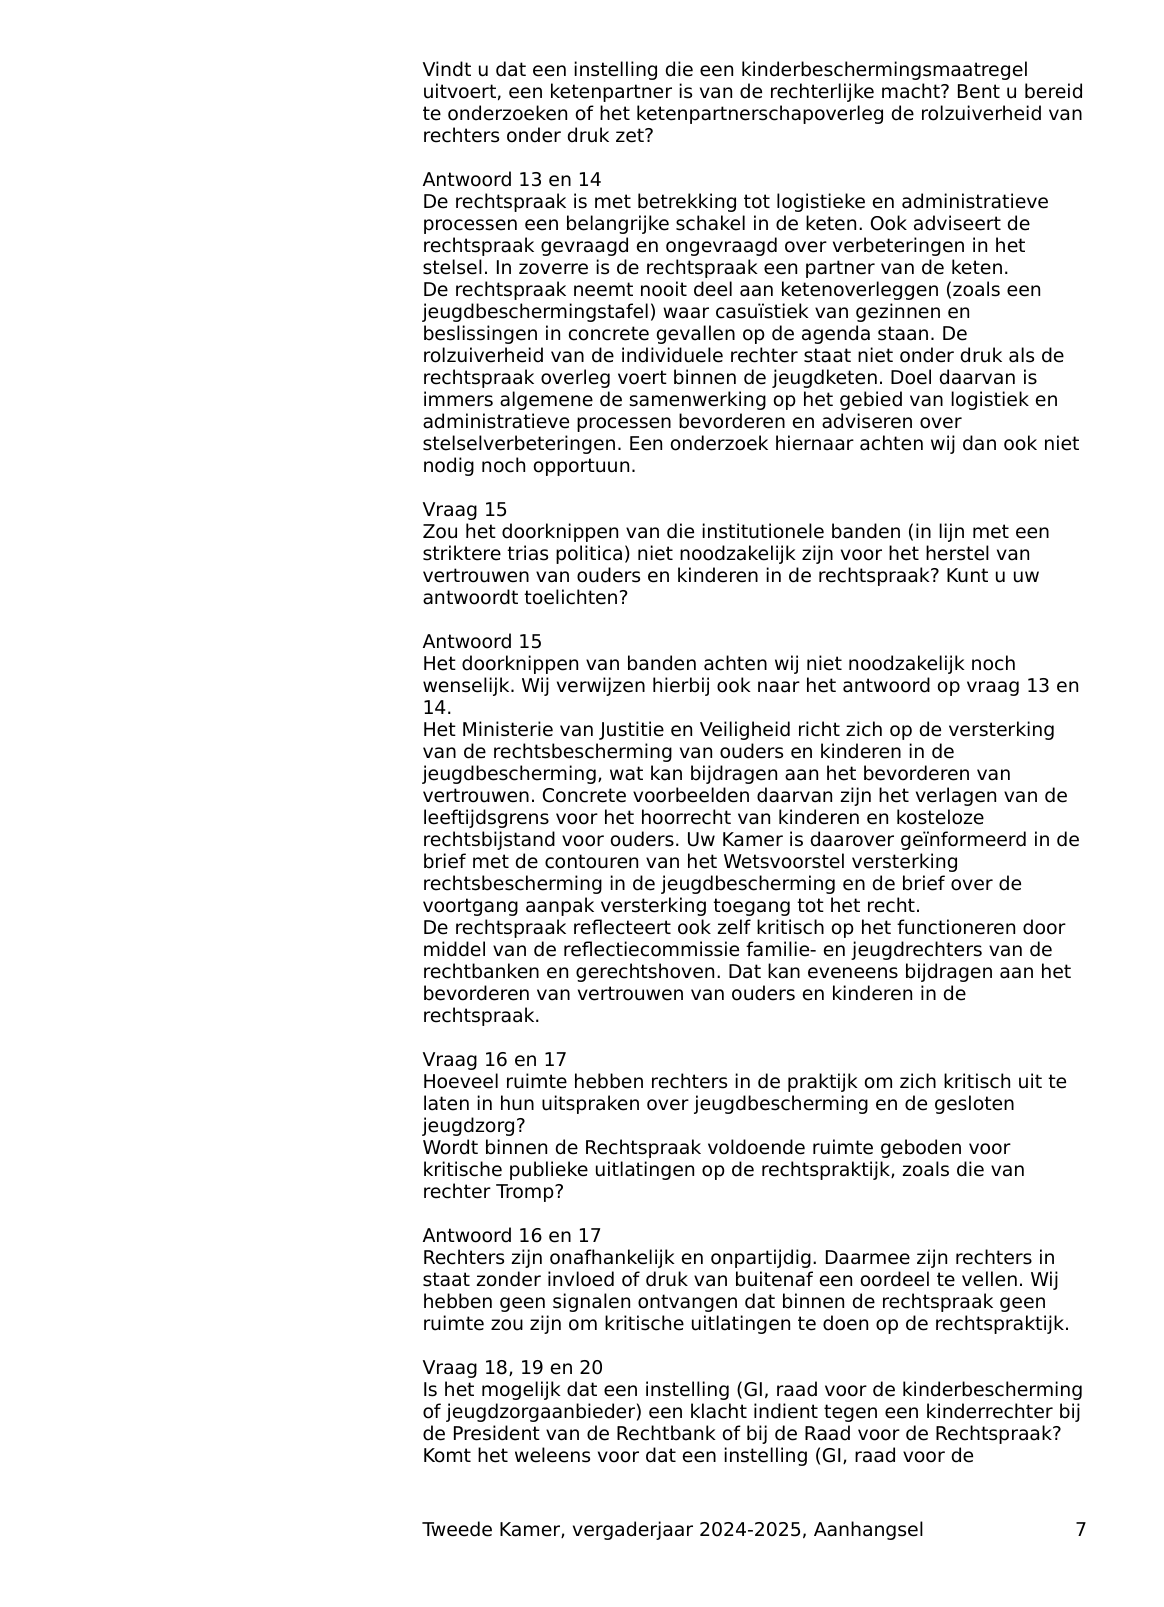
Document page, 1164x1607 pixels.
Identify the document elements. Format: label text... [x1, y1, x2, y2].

text Wordt binnen de Rechtspraak voldoende ruimte geboden voor kritische publieke uitlatingen op de rechtspraktijk, zoals die van rechter Tromp? [422, 1137, 1087, 1203]
text Antwoord 13 en 14 [422, 169, 1087, 191]
text Vraag 16 en 17 [422, 1049, 1087, 1071]
text Vindt u dat een instelling die een kinderbeschermingsmaatregel uitvoert, een ketenpartner is van de rechterlijke macht? Bent u bereid te onderzoeken of het ketenpartnerschapoverleg de rolzuiverheid van rechters onder druk zet? [422, 59, 1087, 147]
text Antwoord 15 [422, 631, 1087, 653]
text Vraag 18, 19 en 20 [422, 1357, 1087, 1379]
text Antwoord 16 en 17 [422, 1225, 1087, 1247]
text Het doorknippen van banden achten wij niet noodzakelijk noch wenselijk. Wij verwijzen hierbij ook naar het antwoord op vraag 13 en 14. [422, 653, 1087, 719]
text Vraag 15 [422, 499, 1087, 521]
text Is het mogelijk dat een instelling (GI, raad voor de kinderbescherming of jeugdzorgaanbieder) een klacht indient tegen een kinderrechter bij de President van de Rechtbank of bij de Raad voor de Rechtspraak? Komt het weleens voor dat een instelling (GI, raad voor de [422, 1379, 1087, 1467]
text De rechtspraak neemt nooit deel aan ketenoverleggen (zoals een jeugdbeschermingstafel) waar casuïstiek van gezinnen en beslissingen in concrete gevallen op de agenda staan. De rolzuiverheid van de individuele rechter staat niet onder druk als de rechtspraak overleg voert binnen de jeugdketen. Doel daarvan is immers algemene de samenwerking op het gebied van logistiek en administratieve processen bevorderen en adviseren over stelselverbeteringen. Een onderzoek hiernaar achten wij dan ook niet nodig noch opportuun. [422, 279, 1087, 477]
text Zou het doorknippen van die institutionele banden (in lijn met een striktere trias politica) niet noodzakelijk zijn voor het herstel van vertrouwen van ouders en kinderen in de rechtspraak? Kunt u uw antwoordt toelichten? [422, 521, 1087, 609]
text De rechtspraak reflecteert ook zelf kritisch op het functioneren door middel van de reflectiecommissie familie- en jeugdrechters van de rechtbanken en gerechtshoven. Dat kan eveneens bijdragen aan het bevorderen van vertrouwen van ouders en kinderen in de rechtspraak. [422, 917, 1087, 1027]
text Het Ministerie van Justitie en Veiligheid richt zich op de versterking van de rechtsbescherming van ouders en kinderen in de jeugdbescherming, wat kan bijdragen aan het bevorderen van vertrouwen. Concrete voorbeelden daarvan zijn het verlagen van de leeftijdsgrens voor het hoorrecht van kinderen en kosteloze rechtsbijstand voor ouders. Uw Kamer is daarover geïnformeerd in de brief met de contouren van het Wetsvoorstel versterking rechtsbescherming in de jeugdbescherming en de brief over de voortgang aanpak versterking toegang tot het recht. [422, 719, 1087, 917]
text Hoeveel ruimte hebben rechters in de praktijk om zich kritisch uit te laten in hun uitspraken over jeugdbescherming en de gesloten jeugdzorg? [422, 1071, 1087, 1137]
text De rechtspraak is met betrekking tot logistieke en administratieve processen een belangrijke schakel in de keten. Ook adviseert de rechtspraak gevraagd en ongevraagd over verbeteringen in het stelsel. In zoverre is de rechtspraak een partner van de keten. [422, 191, 1087, 279]
text Rechters zijn onafhankelijk en onpartijdig. Daarmee zijn rechters in staat zonder invloed of druk van buitenaf een oordeel te vellen. Wij hebben geen signalen ontvangen dat binnen de rechtspraak geen ruimte zou zijn om kritische uitlatingen te doen op de rechtspraktijk. [422, 1247, 1087, 1335]
